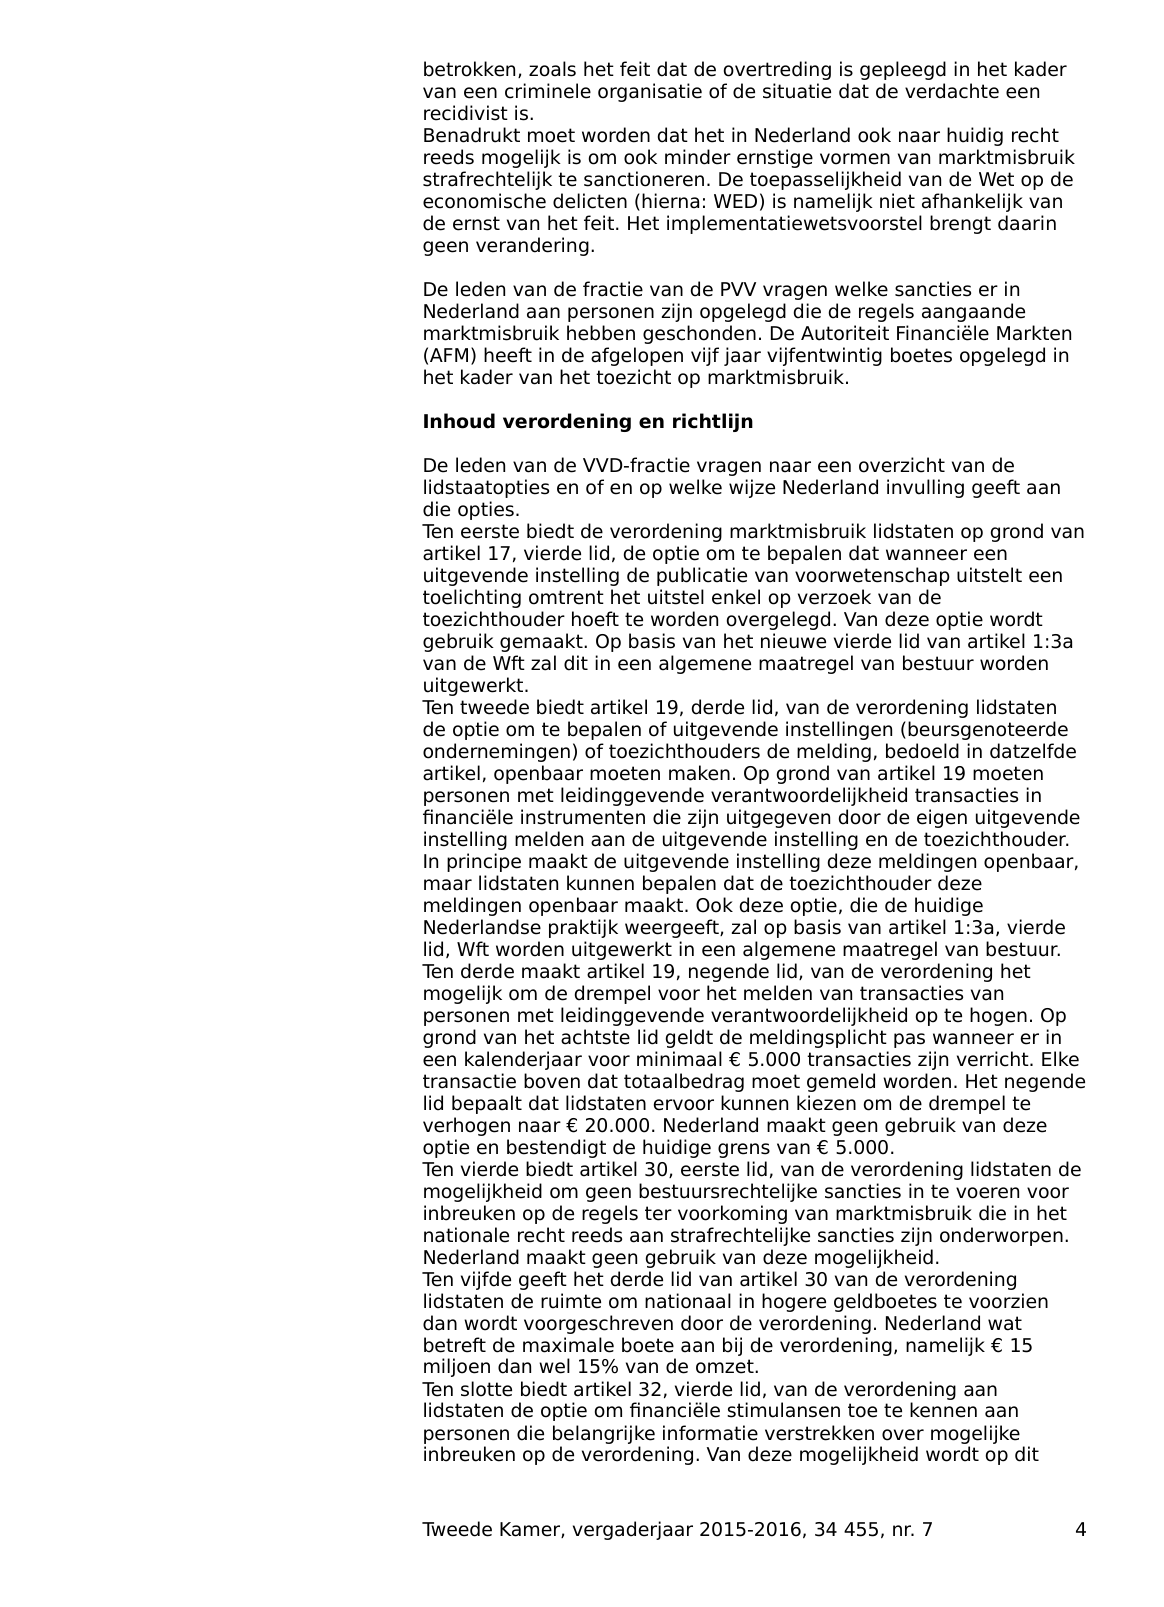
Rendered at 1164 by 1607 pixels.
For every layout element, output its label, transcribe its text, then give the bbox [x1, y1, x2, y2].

text De leden van de fractie van de PVV vragen welke sancties er in Nederland aan personen zijn opgelegd die de regels aangaande marktmisbruik hebben geschonden. De Autoriteit Financiële Markten (AFM) heeft in de afgelopen vijf jaar vijfentwintig boetes opgelegd in het kader van het toezicht op marktmisbruik. [422, 279, 1087, 389]
text Ten vierde biedt artikel 30, eerste lid, van de verordening lidstaten de mogelijkheid om geen bestuursrechtelijke sancties in te voeren voor inbreuken op de regels ter voorkoming van marktmisbruik die in het nationale recht reeds aan strafrechtelijke sancties zijn onderworpen. Nederland maakt geen gebruik van deze mogelijkheid. [422, 1159, 1087, 1268]
text Ten vijfde geeft het derde lid van artikel 30 van de verordening lidstaten de ruimte om nationaal in hogere geldboetes te voorzien dan wordt voorgeschreven door de verordening. Nederland wat betreft de maximale boete aan bij de verordening, namelijk € 15 miljoen dan wel 15% van de omzet. [422, 1268, 1087, 1378]
text De leden van de VVD-fractie vragen naar een overzicht van de lidstaatopties en of en op welke wijze Nederland invulling geeft aan die opties. [422, 455, 1087, 521]
text Ten slotte biedt artikel 32, vierde lid, van de verordening aan lidstaten de optie om financiële stimulansen toe te kennen aan personen die belangrijke informatie verstrekken over mogelijke inbreuken op de verordening. Van deze mogelijkheid wordt op dit [422, 1378, 1087, 1466]
subtitle Inhoud verordening en richtlijn [422, 411, 1087, 433]
text betrokken, zoals het feit dat de overtreding is gepleegd in het kader van een criminele organisatie of de situatie dat de verdachte een recidivist is. [422, 59, 1087, 125]
text Ten tweede biedt artikel 19, derde lid, van de verordening lidstaten de optie om te bepalen of uitgevende instellingen (beursgenoteerde ondernemingen) of toezichthouders de melding, bedoeld in datzelfde artikel, openbaar moeten maken. Op grond van artikel 19 moeten personen met leidinggevende verantwoordelijkheid transacties in financiële instrumenten die zijn uitgegeven door de eigen uitgevende instelling melden aan de uitgevende instelling en de toezichthouder. In principe maakt de uitgevende instelling deze meldingen openbaar, maar lidstaten kunnen bepalen dat de toezichthouder deze meldingen openbaar maakt. Ook deze optie, die de huidige Nederlandse praktijk weergeeft, zal op basis van artikel 1:3a, vierde lid, Wft worden uitgewerkt in een algemene maatregel van bestuur. [422, 697, 1087, 961]
text Ten derde maakt artikel 19, negende lid, van de verordening het mogelijk om de drempel voor het melden van transacties van personen met leidinggevende verantwoordelijkheid op te hogen. Op grond van het achtste lid geldt de meldingsplicht pas wanneer er in een kalenderjaar voor minimaal € 5.000 transacties zijn verricht. Elke transactie boven dat totaalbedrag moet gemeld worden. Het negende lid bepaalt dat lidstaten ervoor kunnen kiezen om de drempel te verhogen naar € 20.000. Nederland maakt geen gebruik van deze optie en bestendigt de huidige grens van € 5.000. [422, 961, 1087, 1159]
text Benadrukt moet worden dat het in Nederland ook naar huidig recht reeds mogelijk is om ook minder ernstige vormen van marktmisbruik strafrechtelijk te sanctioneren. De toepasselijkheid van de Wet op de economische delicten (hierna: WED) is namelijk niet afhankelijk van de ernst van het feit. Het implementatiewetsvoorstel brengt daarin geen verandering. [422, 125, 1087, 257]
text Ten eerste biedt de verordening marktmisbruik lidstaten op grond van artikel 17, vierde lid, de optie om te bepalen dat wanneer een uitgevende instelling de publicatie van voorwetenschap uitstelt een toelichting omtrent het uitstel enkel op verzoek van de toezichthouder hoeft te worden overgelegd. Van deze optie wordt gebruik gemaakt. Op basis van het nieuwe vierde lid van artikel 1:3a van de Wft zal dit in een algemene maatregel van bestuur worden uitgewerkt. [422, 521, 1087, 697]
